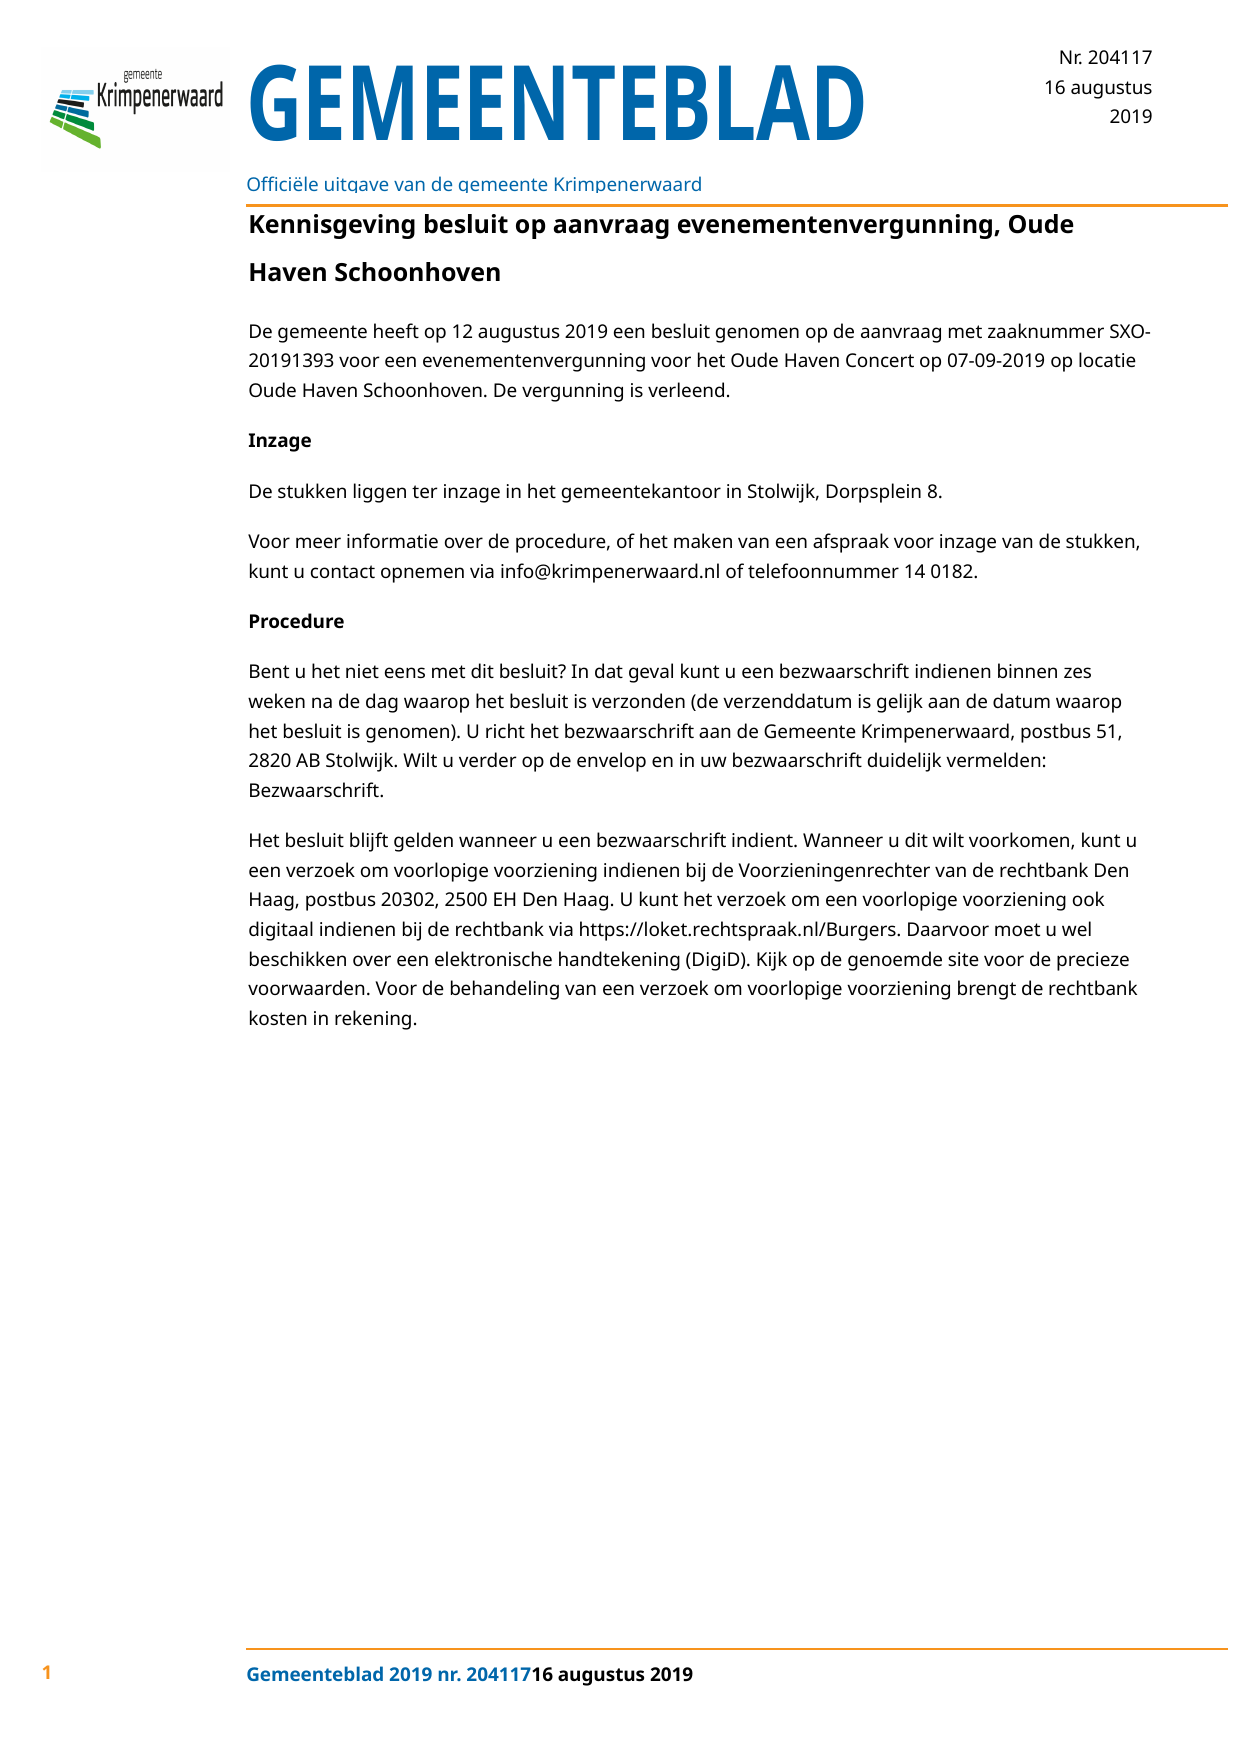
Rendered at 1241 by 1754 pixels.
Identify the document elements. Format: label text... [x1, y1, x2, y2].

text Inzage [248, 427, 1152, 453]
text De stukken liggen ter inzage in het gemeentekantoor in Stolwijk, Dorpsplein 8. [248, 478, 1152, 504]
text Het besluit blijft gelden wanneer u een bezwaarschrift indient. Wanneer u dit wilt voorkomen, kunt u een verzoek om voorlopige voorziening indienen bij de Voorzieningenrechter van de rechtbank Den Haag, postbus 20302, 2500 EH Den Haag. U kunt het verzoek om een voorlopige voorziening ook digitaal indienen bij de rechtbank via https://loket.rechtspraak.nl/Burgers. Daarvoor moet u wel beschikken over een elektronische handtekening (DigiD). Kijk op de genoemde site voor de precieze voorwaarden. Voor de behandeling van een verzoek om voorlopige voorziening brengt de rechtbank kosten in rekening. [248, 827, 1152, 1031]
text Voor meer informatie over de procedure, of het maken van een afspraak voor inzage van de stukken, kunt u contact opnemen via info@krimpenerwaard.nl of telefoonnummer 14 0182. [248, 528, 1152, 584]
text Bent u het niet eens met dit besluit? In dat geval kunt u een bezwaarschrift indienen binnen zes weken na de dag waarop het besluit is verzonden (de verzenddatum is gelijk aan de datum waarop het besluit is genomen). U richt het bezwaarschrift aan de Gemeente Krimpenerwaard, postbus 51, 2820 AB Stolwijk. Wilt u verder op de envelop en in uw bezwaarschrift duidelijk vermelden: Bezwaarschrift. [248, 659, 1152, 803]
text De gemeente heeft op 12 augustus 2019 een besluit genomen op de aanvraag met zaaknummer SXO-20191393 voor een evenementenvergunning voor het Oude Haven Concert op 07-09-2019 op locatie Oude Haven Schoonhoven. De vergunning is verleend. [248, 318, 1152, 403]
text Kennisgeving besluit op aanvraag evenementenvergunning, Oude Haven Schoonhoven [248, 207, 1152, 288]
picture [41, 47, 231, 172]
text Procedure [248, 608, 1152, 634]
